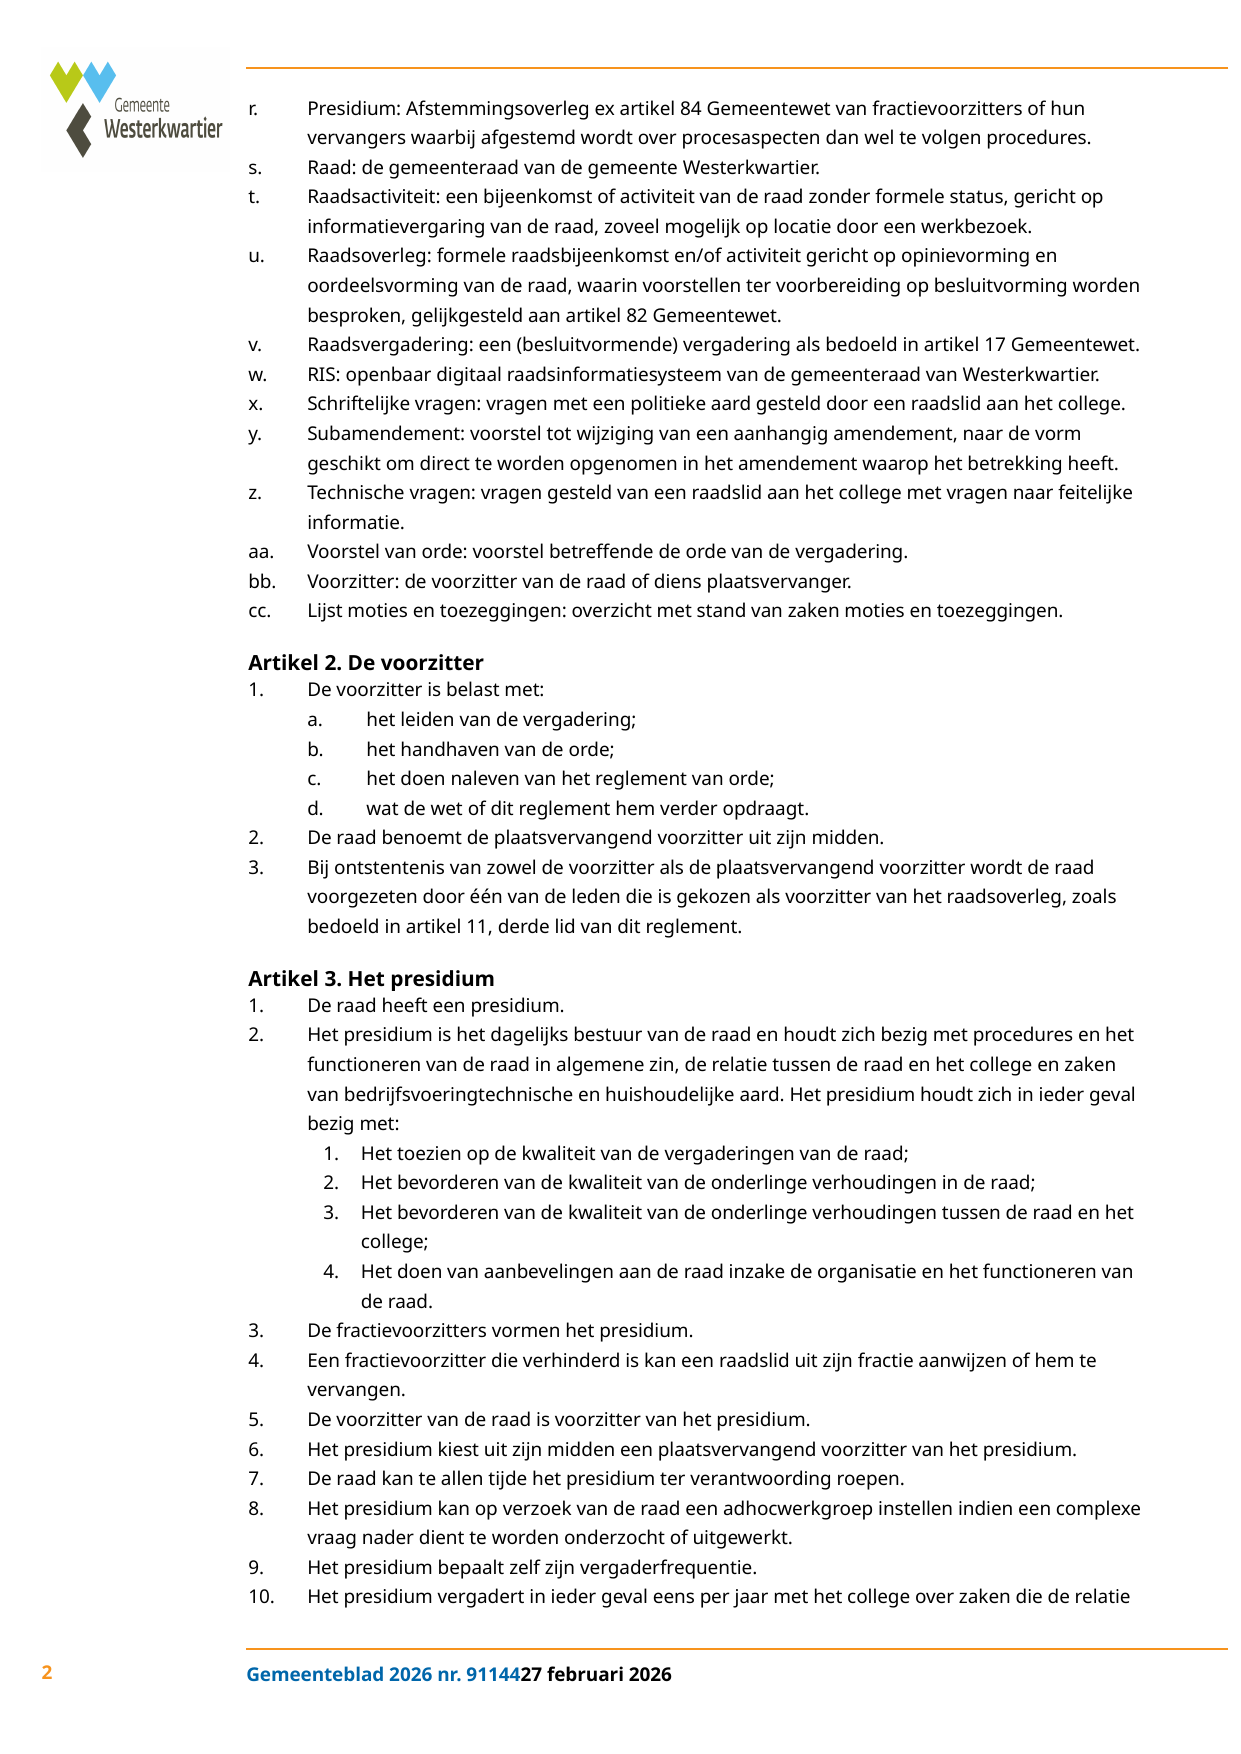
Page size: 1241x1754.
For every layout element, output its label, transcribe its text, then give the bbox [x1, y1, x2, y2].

list Het presidium kan op verzoek van de raad een adhocwerkgroep instellen indien een complexe vraag nader dient te worden onderzocht of uitgewerkt. [248, 1495, 1152, 1550]
list De raad benoemt de plaatsvervangend voorzitter uit zijn midden. [248, 824, 1152, 850]
list Het doen van aanbevelingen aan de raad inzake de organisatie en het functioneren van de raad. [323, 1258, 1152, 1314]
list het doen naleven van het reglement van orde; [307, 765, 1152, 791]
list Presidium: Afstemmingsoverleg ex artikel 84 Gemeentewet van fractievoorzitters of hun vervangers waarbij afgestemd wordt over procesaspecten dan wel te volgen procedures. [248, 95, 1152, 150]
list Raadsvergadering: een (besluitvormende) vergadering als bedoeld in artikel 17 Gemeentewet. [248, 331, 1152, 357]
list Het presidium vergadert in ieder geval eens per jaar met het college over zaken die de relatie [248, 1584, 1152, 1609]
text Artikel 3. Het presidium [248, 964, 1152, 992]
list De fractievoorzitters vormen het presidium. [248, 1317, 1152, 1343]
list Het toezien op de kwaliteit van de vergaderingen van de raad; [323, 1140, 1152, 1166]
list Raadsactiviteit: een bijeenkomst of activiteit van de raad zonder formele status, gericht op informatievergaring van de raad, zoveel mogelijk op locatie door een werkbezoek. [248, 183, 1152, 239]
list Voorstel van orde: voorstel betreffende de orde van de vergadering. [248, 538, 1152, 564]
list RIS: openbaar digitaal raadsinformatiesysteem van de gemeenteraad van Westerkwartier. [248, 361, 1152, 387]
list De raad kan te allen tijde het presidium ter verantwoording roepen. [248, 1465, 1152, 1491]
list Een fractievoorzitter die verhinderd is kan een raadslid uit zijn fractie aanwijzen of hem te vervangen. [248, 1347, 1152, 1402]
list Subamendement: voorstel tot wijziging van een aanhangig amendement, naar de vorm geschikt om direct te worden opgenomen in het amendement waarop het betrekking heeft. [248, 420, 1152, 476]
list Het presidium kiest uit zijn midden een plaatsvervangend voorzitter van het presidium. [248, 1436, 1152, 1462]
list De voorzitter is belast met: [248, 677, 1152, 702]
list Schriftelijke vragen: vragen met een politieke aard gesteld door een raadslid aan het college. [248, 391, 1152, 416]
list het leiden van de vergadering; [307, 706, 1152, 732]
list De voorzitter van de raad is voorzitter van het presidium. [248, 1406, 1152, 1432]
list Technische vragen: vragen gesteld van een raadslid aan het college met vragen naar feitelijke informatie. [248, 479, 1152, 535]
list wat de wet of dit reglement hem verder opdraagt. [307, 795, 1152, 821]
list Bij ontstentenis van zowel de voorzitter als de plaatsvervangend voorzitter wordt de raad voorgezeten door één van de leden die is gekozen als voorzitter van het raadsoverleg, zoals bedoeld in artikel 11, derde lid van dit reglement. [248, 854, 1152, 939]
picture [41, 47, 231, 172]
list Het presidium bepaalt zelf zijn vergaderfrequentie. [248, 1554, 1152, 1580]
text Artikel 2. De voorzitter [248, 648, 1152, 677]
list het handhaven van de orde; [307, 736, 1152, 761]
list Het presidium is het dagelijks bestuur van de raad en houdt zich bezig met procedures en het functioneren van de raad in algemene zin, de relatie tussen de raad en het college en zaken van bedrijfsvoeringtechnische en huishoudelijke aard. Het presidium houdt zich in ieder geval bezig met: [248, 1022, 1152, 1136]
list Het bevorderen van de kwaliteit van de onderlinge verhoudingen tussen de raad en het college; [323, 1199, 1152, 1254]
list Het bevorderen van de kwaliteit van de onderlinge verhoudingen in de raad; [323, 1169, 1152, 1195]
list Voorzitter: de voorzitter van de raad of diens plaatsvervanger. [248, 568, 1152, 594]
list Lijst moties en toezeggingen: overzicht met stand van zaken moties en toezeggingen. [248, 598, 1152, 623]
list Raad: de gemeenteraad van de gemeente Westerkwartier. [248, 154, 1152, 180]
list Raadsoverleg: formele raadsbijeenkomst en/of activiteit gericht op opinievorming en oordeelsvorming van de raad, waarin voorstellen ter voorbereiding op besluitvorming worden besproken, gelijkgesteld aan artikel 82 Gemeentewet. [248, 243, 1152, 328]
list De raad heeft een presidium. [248, 992, 1152, 1018]
